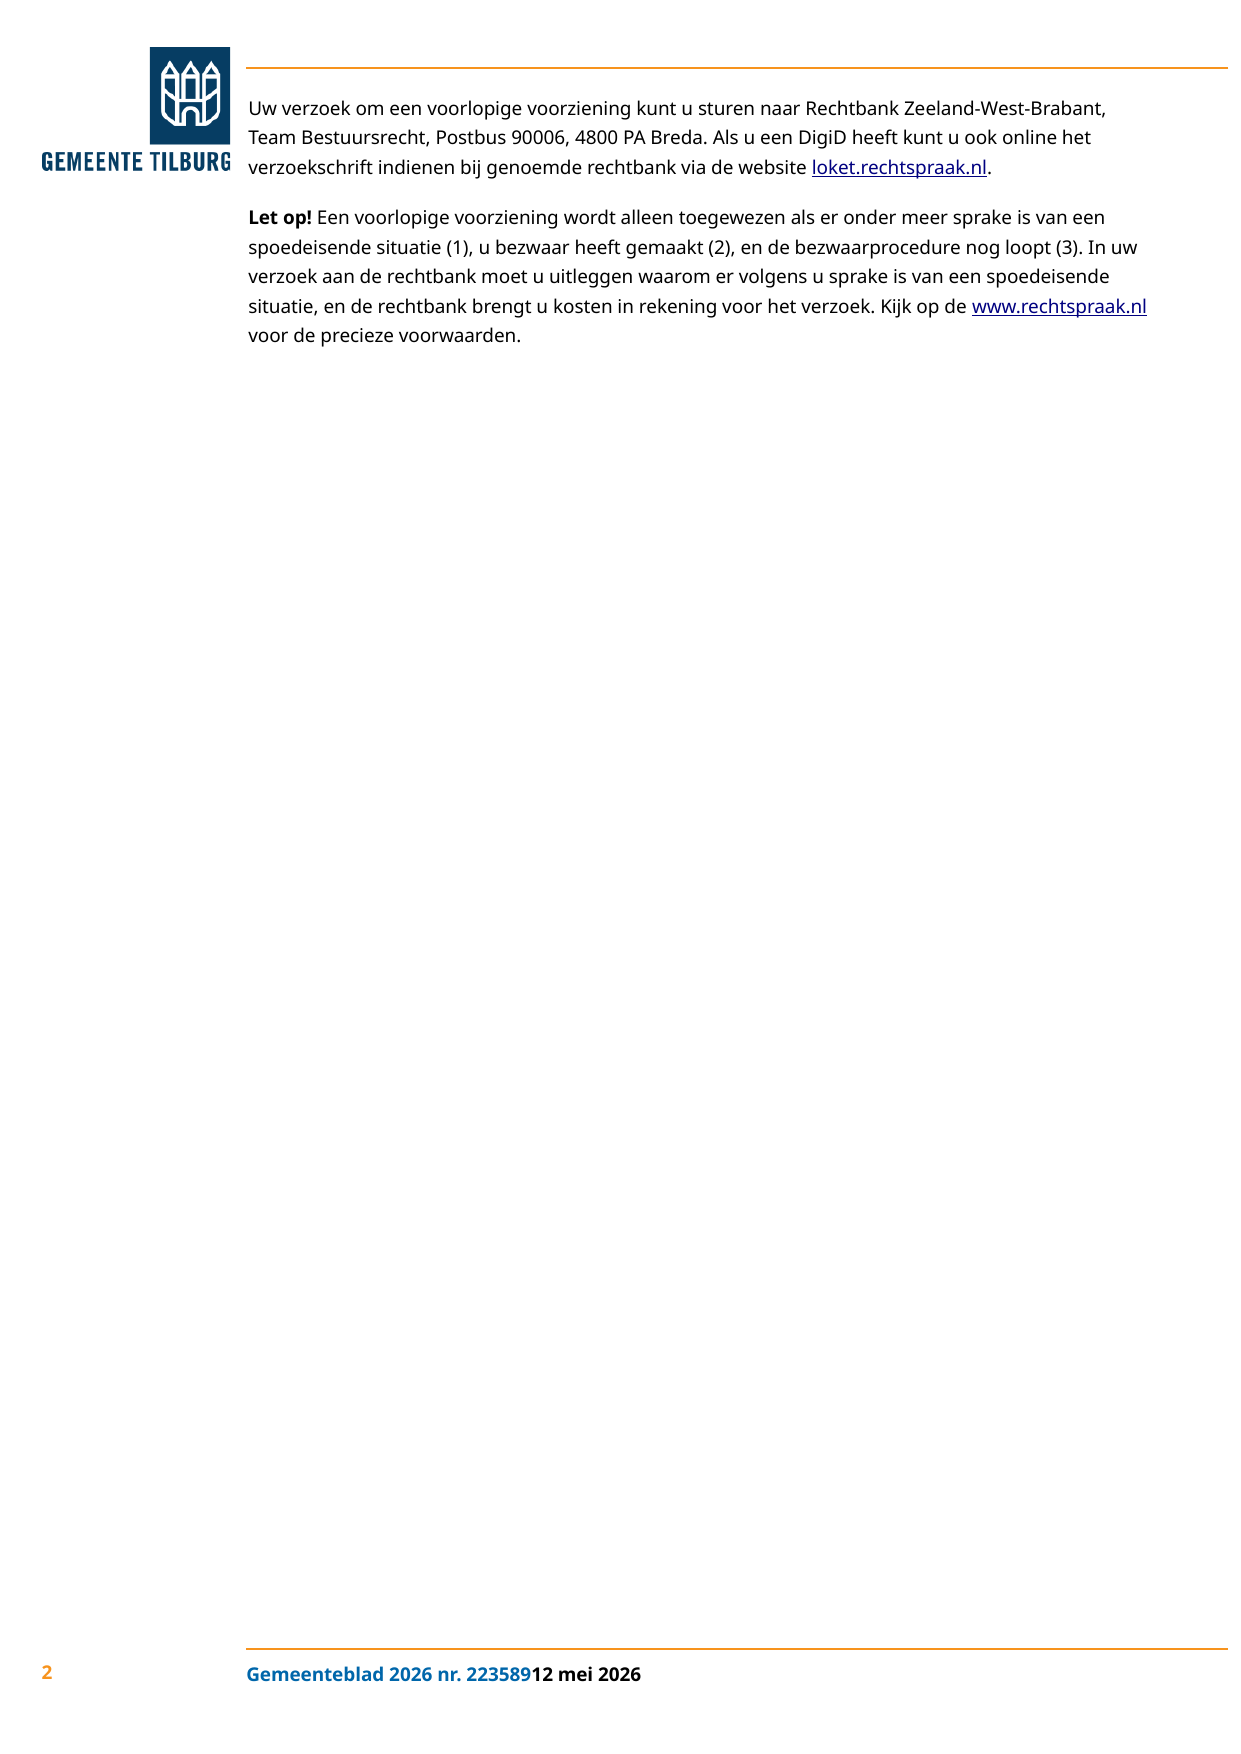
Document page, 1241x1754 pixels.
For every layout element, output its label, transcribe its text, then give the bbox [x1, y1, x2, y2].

picture [41, 47, 231, 172]
text Uw verzoek om een voorlopige voorziening kunt u sturen naar Rechtbank Zeeland-West-Brabant, Team Bestuursrecht, Postbus 90006, 4800 PA Breda. Als u een DigiD heeft kunt u ook online het verzoekschrift indienen bij genoemde rechtbank via de website loket.rechtspraak.nl. [248, 95, 1152, 180]
text Let op! Een voorlopige voorziening wordt alleen toegewezen als er onder meer sprake is van een spoedeisende situatie (1), u bezwaar heeft gemaakt (2), en de bezwaarprocedure nog loopt (3). In uw verzoek aan de rechtbank moet u uitleggen waarom er volgens u sprake is van een spoedeisende situatie, en de rechtbank brengt u kosten in rekening voor het verzoek. Kijk op de www.rechtspraak.nl voor de precieze voorwaarden. [248, 204, 1152, 348]
